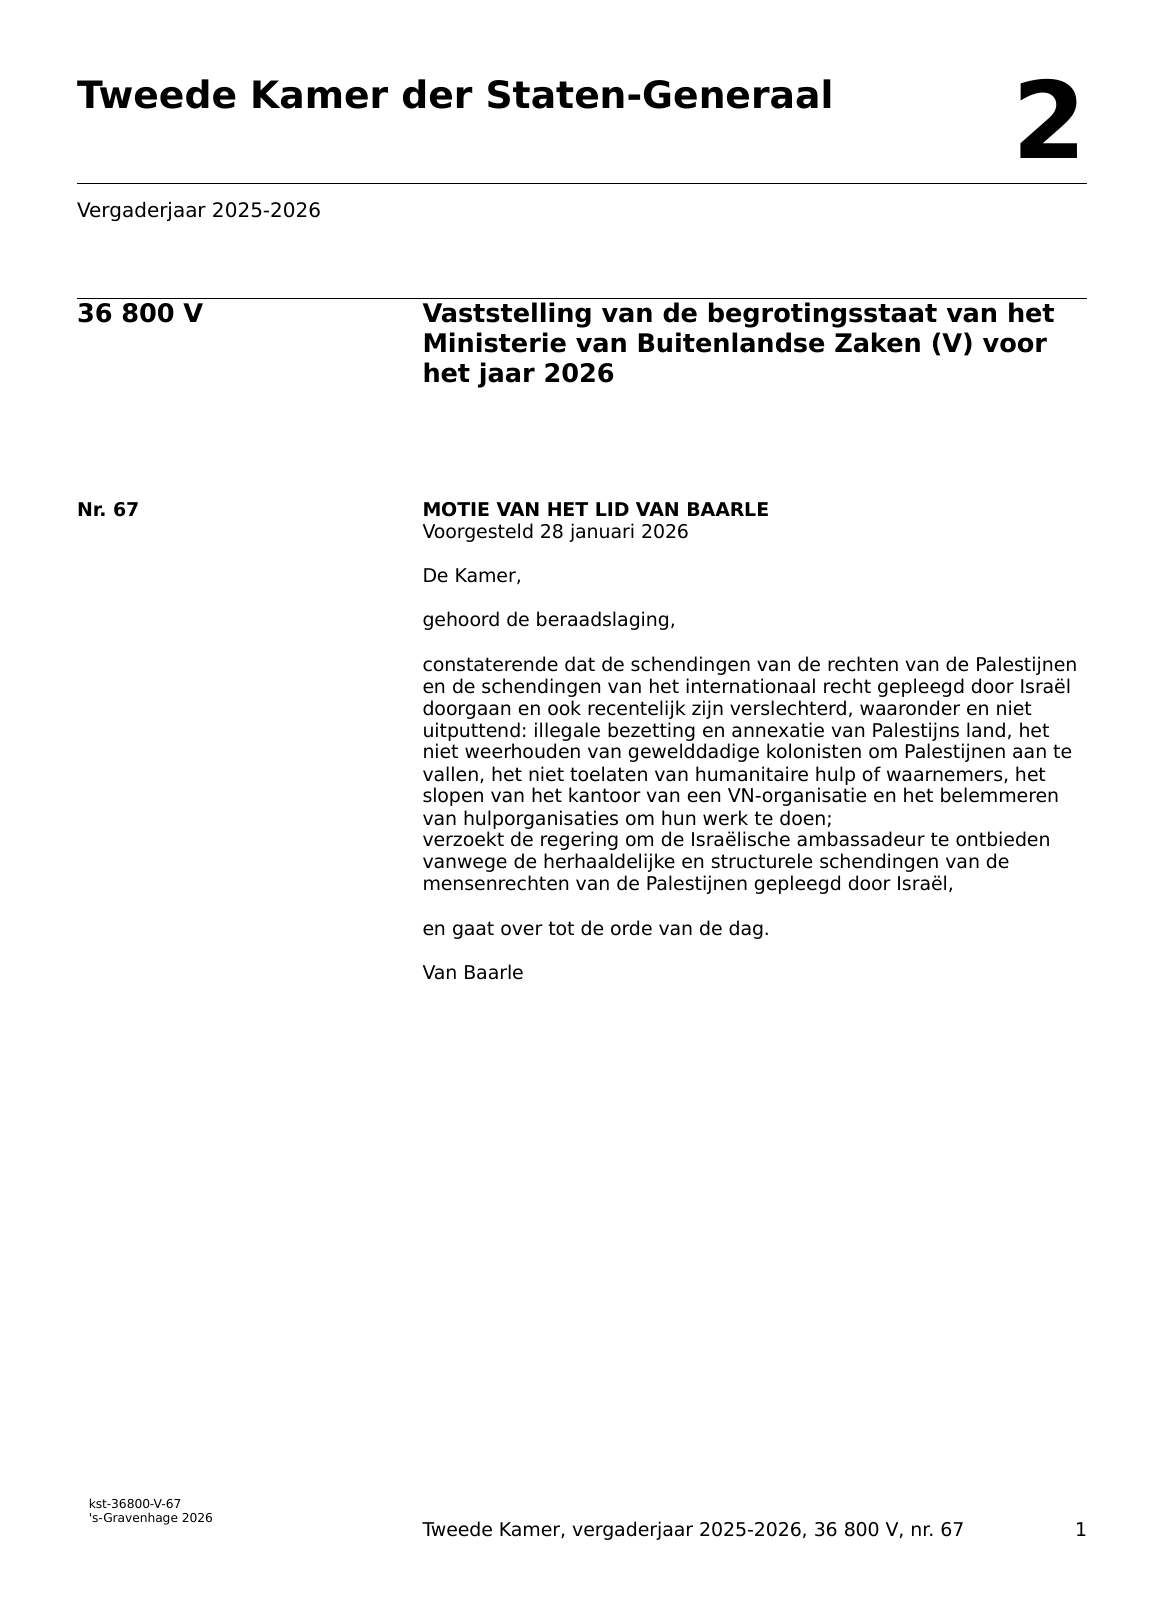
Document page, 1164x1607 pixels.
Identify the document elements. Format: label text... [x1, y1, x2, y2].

text verzoekt de regering om de Israëlische ambassadeur te ontbieden vanwege de herhaaldelijke en structurele schendingen van de mensenrechten van de Palestijnen gepleegd door Israël, [422, 829, 1087, 895]
subtitle Nr. 67 MOTIE VAN HET LID VAN BAARLE [77, 499, 1087, 521]
subtitle 36 800 V Vaststelling van de begrotingsstaat van het Ministerie van Buitenlandse Zaken (V) voor het jaar 2026 [77, 299, 1087, 388]
text kst-36800-V-67 [88, 1497, 323, 1511]
text Voorgesteld 28 januari 2026 [422, 521, 1087, 543]
text constaterende dat de schendingen van de rechten van de Palestijnen en de schendingen van het internationaal recht gepleegd door Israël doorgaan en ook recentelijk zijn verslechterd, waaronder en niet uitputtend: illegale bezetting en annexatie van Palestijns land, het niet weerhouden van gewelddadige kolonisten om Palestijnen aan te vallen, het niet toelaten van humanitaire hulp of waarnemers, het slopen van het kantoor van een VN-organisatie en het belemmeren van hulporganisaties om hun werk te doen; [422, 653, 1087, 829]
text Van Baarle [422, 962, 1087, 984]
text en gaat over tot de orde van de dag. [422, 917, 1087, 939]
table_header Tweede Kamer der Staten-Generaal [77, 59, 886, 183]
table_header 2 [886, 59, 1087, 183]
table_cell Vergaderjaar 2025-2026 [77, 184, 1087, 298]
text gehoord de beraadslaging, [422, 609, 1087, 631]
text De Kamer, [422, 565, 1087, 587]
text 's-Gravenhage 2026 [88, 1511, 323, 1525]
